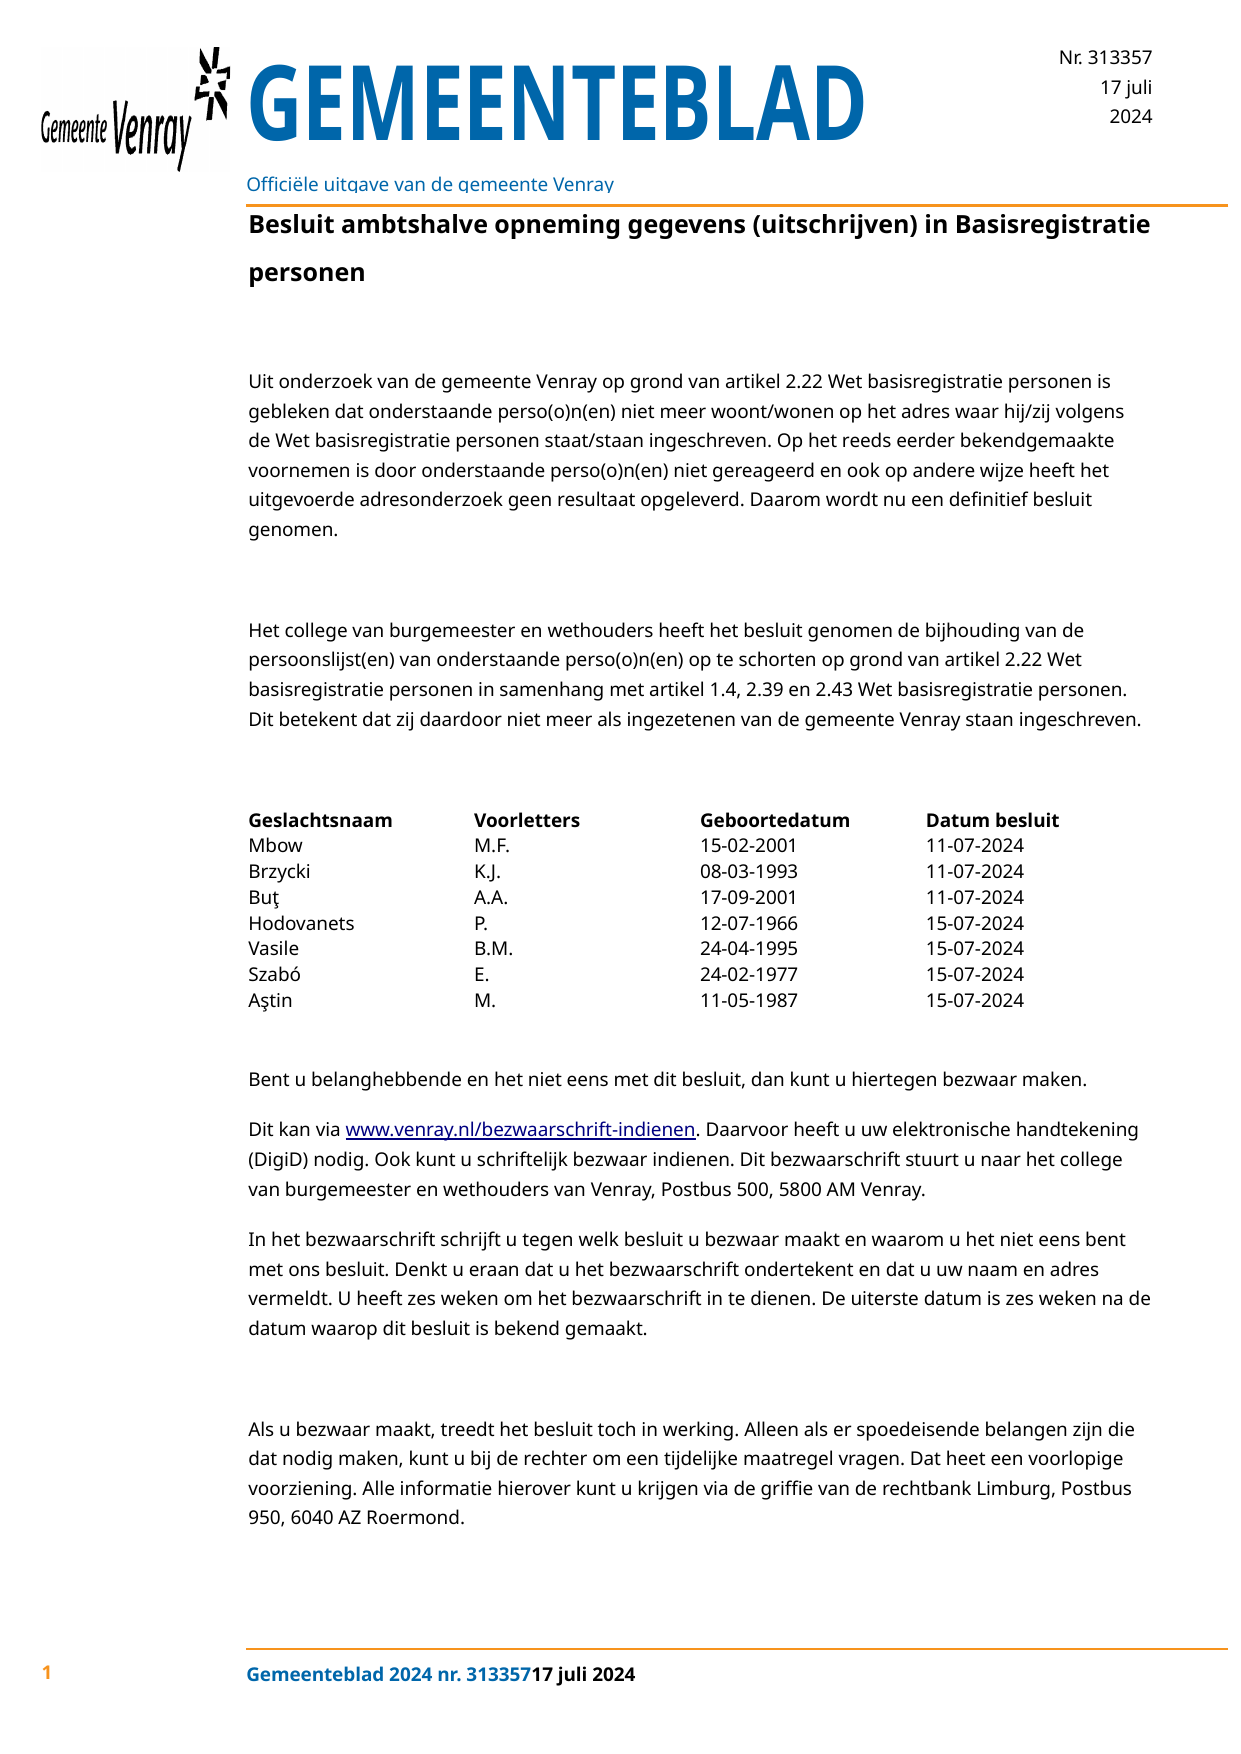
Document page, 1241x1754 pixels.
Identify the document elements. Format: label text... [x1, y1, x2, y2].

table_cell Szabó [248, 961, 474, 987]
table_cell 12-07-1966 [700, 910, 926, 935]
table_cell E. [474, 961, 700, 987]
table_cell Vasile [248, 935, 474, 961]
table_cell 15-02-2001 [700, 833, 926, 858]
table_header Voorletters [474, 807, 700, 832]
table_cell 11-07-2024 [926, 833, 1152, 858]
table_cell A.A. [474, 884, 700, 910]
table_cell 11-05-1987 [700, 987, 926, 1013]
table_cell B.M. [474, 935, 700, 961]
table_header Datum besluit [926, 807, 1152, 832]
table_cell M.F. [474, 833, 700, 858]
text Uit onderzoek van de gemeente Venray op grond van artikel 2.22 Wet basisregistratie personen is gebleken dat onderstaande perso(o)n(en) niet meer woont/wonen op het adres waar hij/zij volgens de Wet basisregistratie personen staat/staan ingeschreven. Op het reeds eerder bekendgemaakte voornemen is door onderstaande perso(o)n(en) niet gereageerd en ook op andere wijze heeft het uitgevoerde adresonderzoek geen resultaat opgeleverd. Daarom wordt nu een definitief besluit genomen. [248, 368, 1152, 542]
table_cell 17-09-2001 [700, 884, 926, 910]
text Het college van burgemeester en wethouders heeft het besluit genomen de bijhouding van de persoonslijst(en) van onderstaande perso(o)n(en) op te schorten op grond van artikel 2.22 Wet basisregistratie personen in samenhang met artikel 1.4, 2.39 en 2.43 Wet basisregistratie personen. Dit betekent dat zij daardoor niet meer als ingezetenen van de gemeente Venray staan ingeschreven. [248, 617, 1152, 732]
table_cell 08-03-1993 [700, 858, 926, 884]
table_cell K.J. [474, 858, 700, 884]
table_cell Hodovanets [248, 910, 474, 935]
table_cell 24-04-1995 [700, 935, 926, 961]
text In het bezwaarschrift schrijft u tegen welk besluit u bezwaar maakt en waarom u het niet eens bent met ons besluit. Denkt u eraan dat u het bezwaarschrift ondertekent en dat u uw naam en adres vermeldt. U heeft zes weken om het bezwaarschrift in te dienen. De uiterste datum is zes weken na de datum waarop dit besluit is bekend gemaakt. [248, 1226, 1152, 1341]
table_cell 15-07-2024 [926, 961, 1152, 987]
table_cell 24-02-1977 [700, 961, 926, 987]
table_cell 15-07-2024 [926, 910, 1152, 935]
text Dit kan via www.venray.nl/bezwaarschrift-indienen. Daarvoor heeft u uw elektronische handtekening (DigiD) nodig. Ook kunt u schriftelijk bezwaar indienen. Dit bezwaarschrift stuurt u naar het college van burgemeester en wethouders van Venray, Postbus 500, 5800 AM Venray. [248, 1117, 1152, 1202]
table_header Geslachtsnaam [248, 807, 474, 832]
text Besluit ambtshalve opneming gegevens (uitschrijven) in Basisregistratie personen [248, 207, 1152, 288]
table_cell Buţ [248, 884, 474, 910]
text Als u bezwaar maakt, treedt het besluit toch in werking. Alleen als er spoedeisende belangen zijn die dat nodig maken, kunt u bij de rechter om een tijdelijke maatregel vragen. Dat heet een voorlopige voorziening. Alle informatie hierover kunt u krijgen via de griffie van de rechtbank Limburg, Postbus 950, 6040 AZ Roermond. [248, 1416, 1152, 1530]
table_cell Mbow [248, 833, 474, 858]
text Bent u belanghebbende en het niet eens met dit besluit, dan kunt u hiertegen bezwaar maken. [248, 1066, 1152, 1092]
table_cell Aştin [248, 987, 474, 1013]
table_cell M. [474, 987, 700, 1013]
table_cell 15-07-2024 [926, 935, 1152, 961]
table_cell P. [474, 910, 700, 935]
picture [41, 47, 231, 172]
table_cell Brzycki [248, 858, 474, 884]
table_header Geboortedatum [700, 807, 926, 832]
table_cell 11-07-2024 [926, 884, 1152, 910]
table_cell 11-07-2024 [926, 858, 1152, 884]
table_cell 15-07-2024 [926, 987, 1152, 1013]
